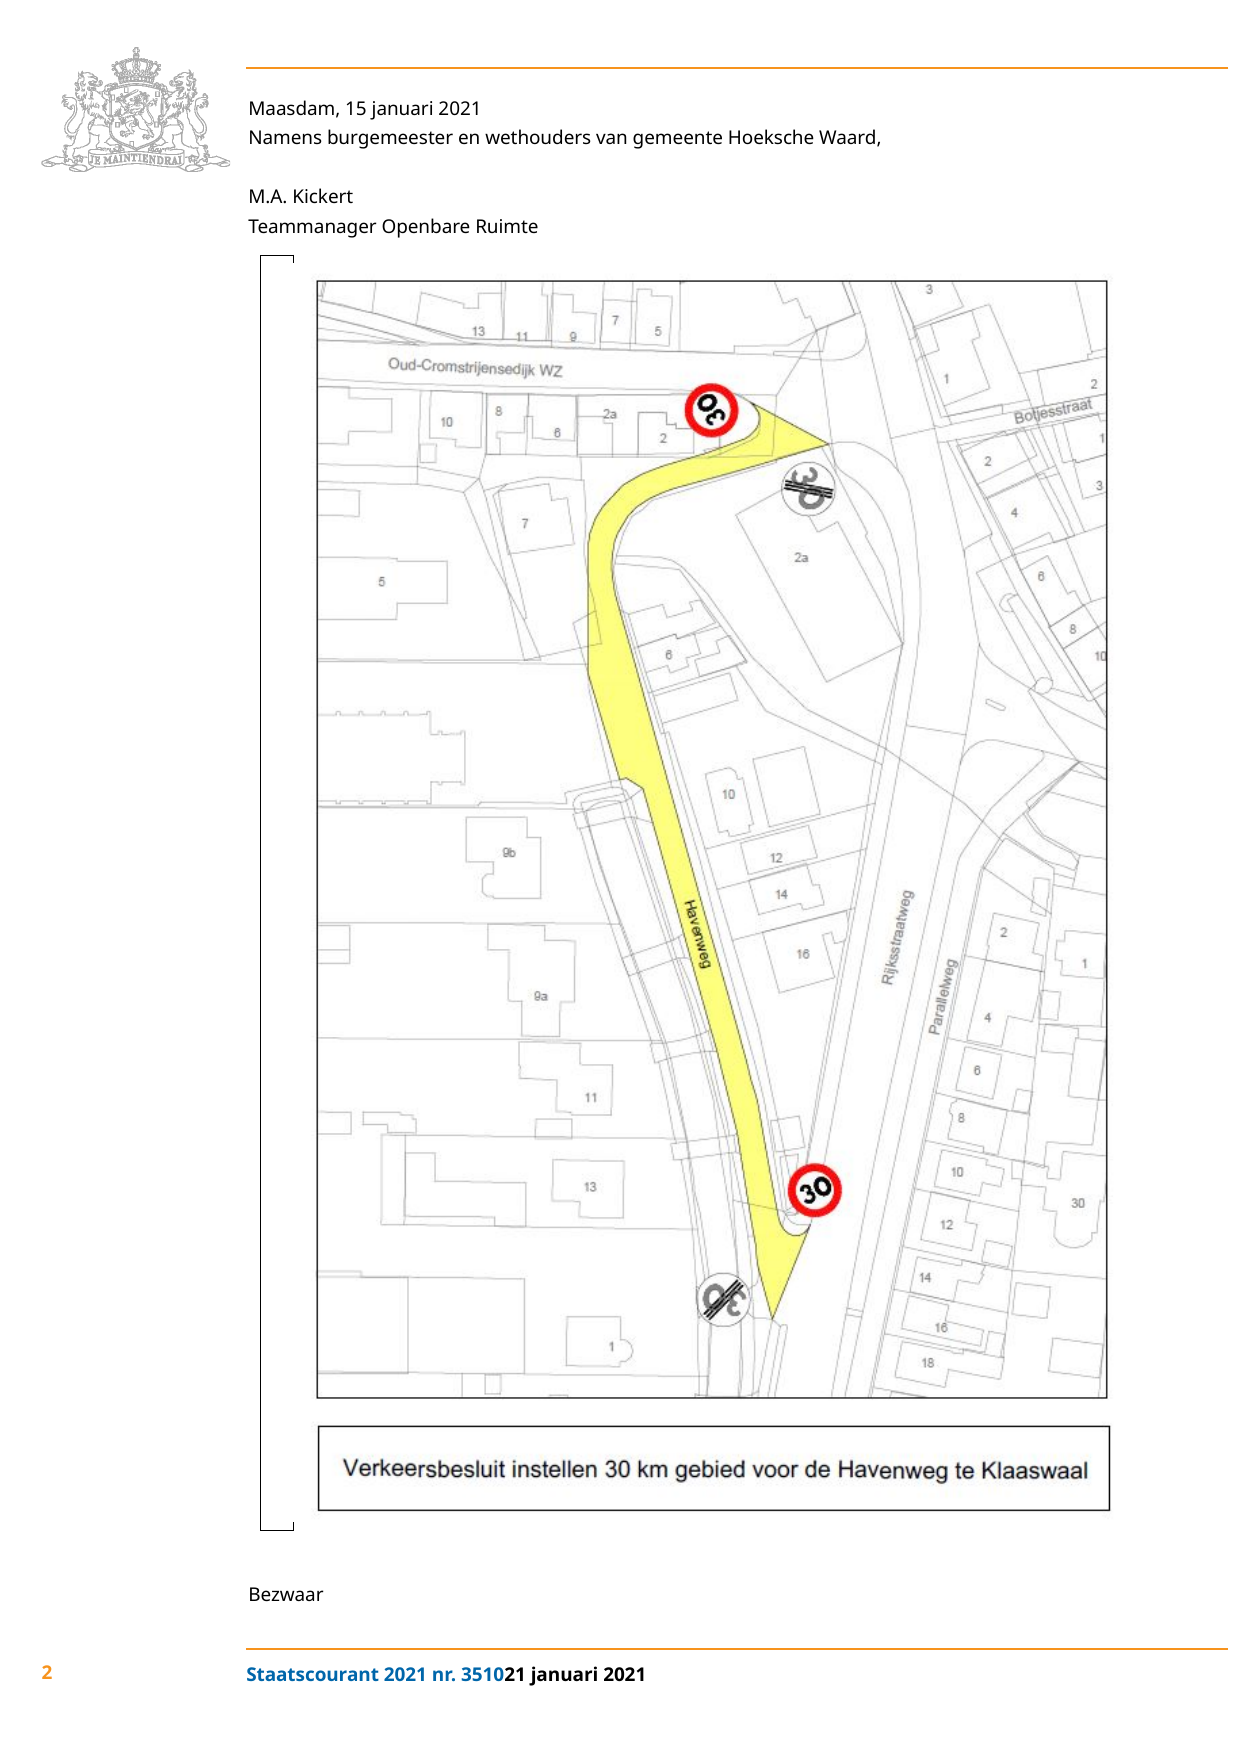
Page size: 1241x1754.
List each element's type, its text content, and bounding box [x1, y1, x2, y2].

picture [41, 47, 231, 172]
text M.A. Kickert [248, 183, 1152, 209]
text Teammanager Openbare Ruimte [248, 213, 1152, 239]
text Maasdam, 15 januari 2021 [248, 95, 1152, 121]
text Namens burgemeester en wethouders van gemeente Hoeksche Waard, [248, 124, 1152, 150]
picture [268, 263, 1155, 1522]
text Bezwaar [248, 1581, 1152, 1607]
